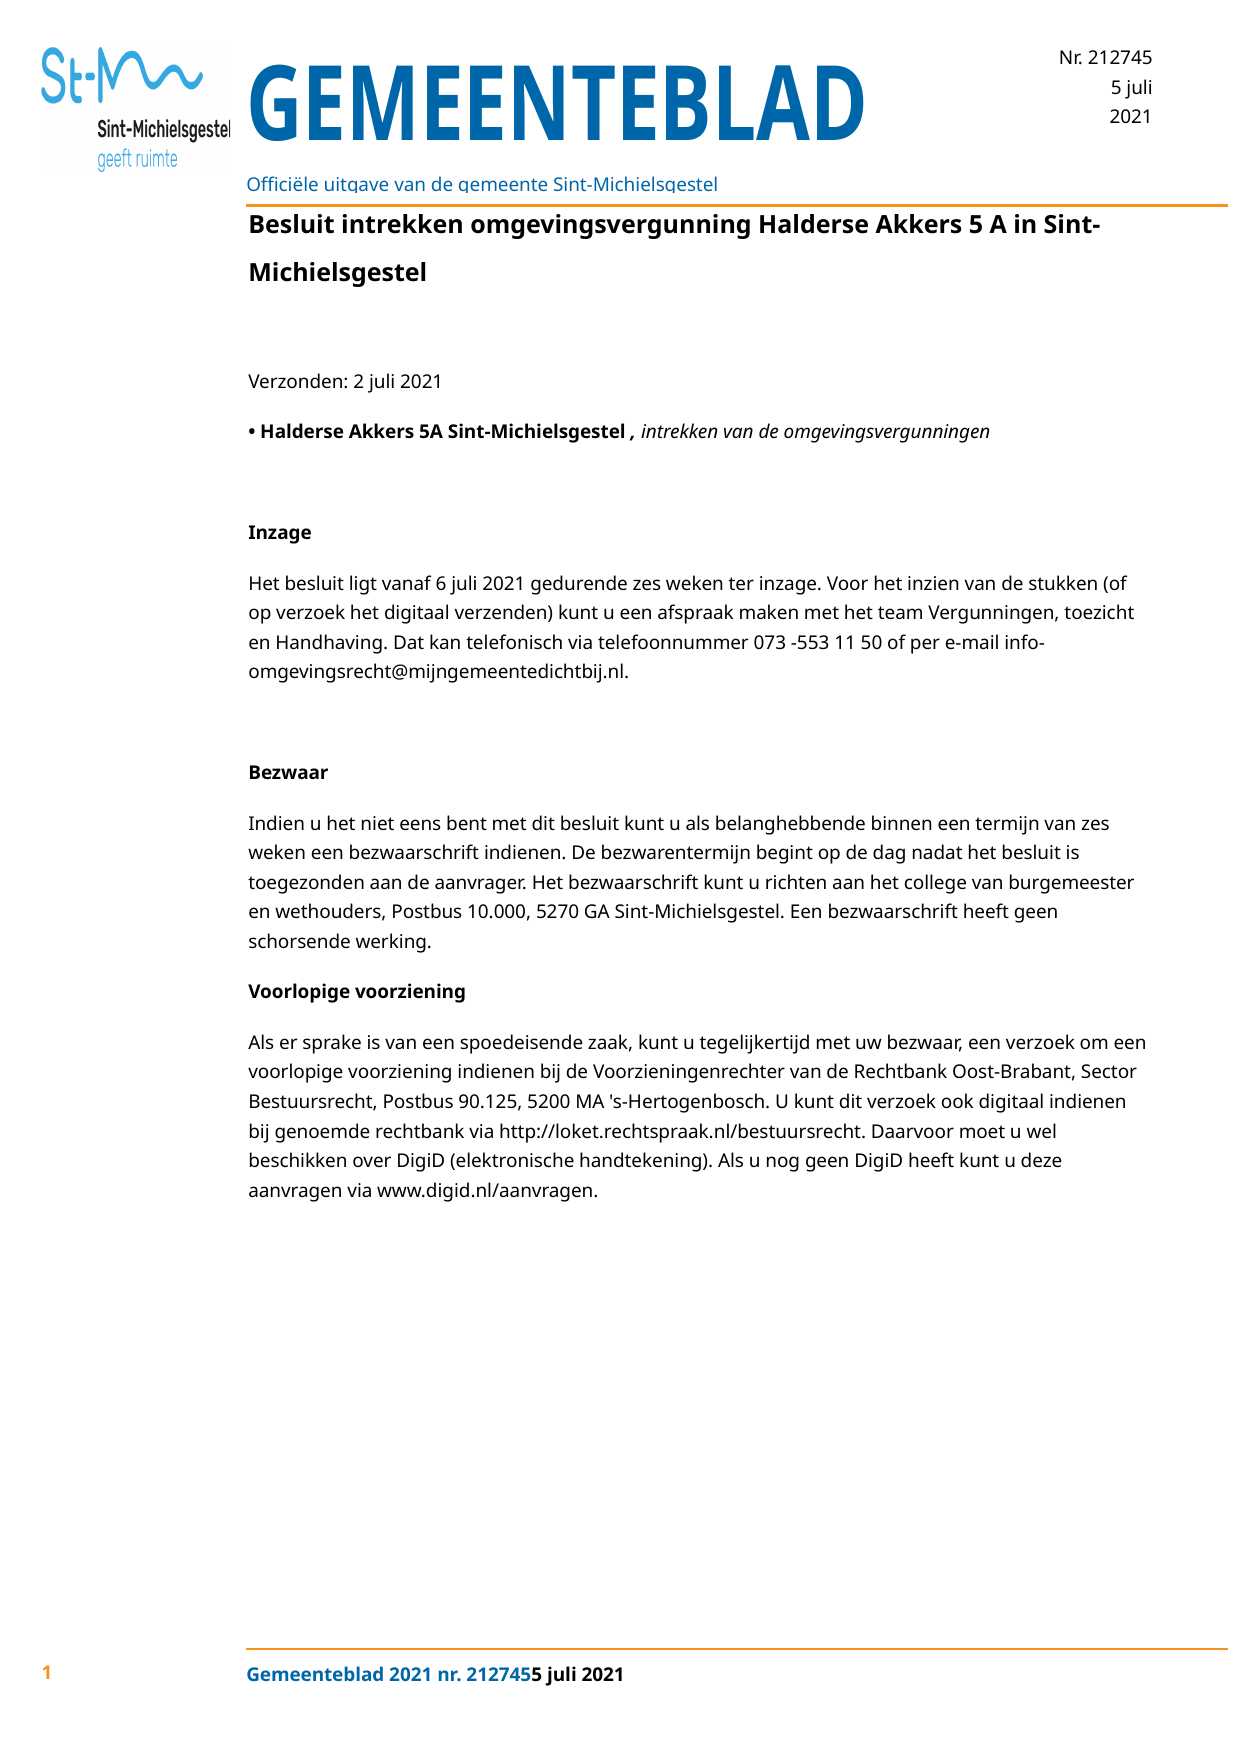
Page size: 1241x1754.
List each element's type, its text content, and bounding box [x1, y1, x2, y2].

text Indien u het niet eens bent met dit besluit kunt u als belanghebbende binnen een termijn van zes weken een bezwaarschrift indienen. De bezwarentermijn begint op de dag nadat het besluit is toegezonden aan de aanvrager. Het bezwaarschrift kunt u richten aan het college van burgemeester en wethouders, Postbus 10.000, 5270 GA Sint-Michielsgestel. Een bezwaarschrift heeft geen schorsende werking. [248, 810, 1152, 954]
text • Halderse Akkers 5A Sint-Michielsgestel , intrekken van de omgevingsvergunningen [248, 419, 1152, 444]
picture [41, 47, 231, 172]
text Bezwaar [248, 759, 1152, 785]
text Voorlopige voorziening [248, 979, 1152, 1004]
text Verzonden: 2 juli 2021 [248, 368, 1152, 394]
text Als er sprake is van een spoedeisende zaak, kunt u tegelijkertijd met uw bezwaar, een verzoek om een voorlopige voorziening indienen bij de Voorzieningenrechter van de Rechtbank Oost-Brabant, Sector Bestuursrecht, Postbus 90.125, 5200 MA 's-Hertogenbosch. U kunt dit verzoek ook digitaal indienen bij genoemde rechtbank via http://loket.rechtspraak.nl/bestuursrecht. Daarvoor moet u wel beschikken over DigiD (elektronische handtekening). Als u nog geen DigiD heeft kunt u deze aanvragen via www.digid.nl/aanvragen. [248, 1029, 1152, 1203]
text Besluit intrekken omgevingsvergunning Halderse Akkers 5 A in Sint-Michielsgestel [248, 207, 1152, 288]
text Het besluit ligt vanaf 6 juli 2021 gedurende zes weken ter inzage. Voor het inzien van de stukken (of op verzoek het digitaal verzenden) kunt u een afspraak maken met het team Vergunningen, toezicht en Handhaving. Dat kan telefonisch via telefoonnummer 073 -553 11 50 of per e-mail info-omgevingsrecht@mijngemeentedichtbij.nl. [248, 570, 1152, 684]
text Inzage [248, 519, 1152, 545]
